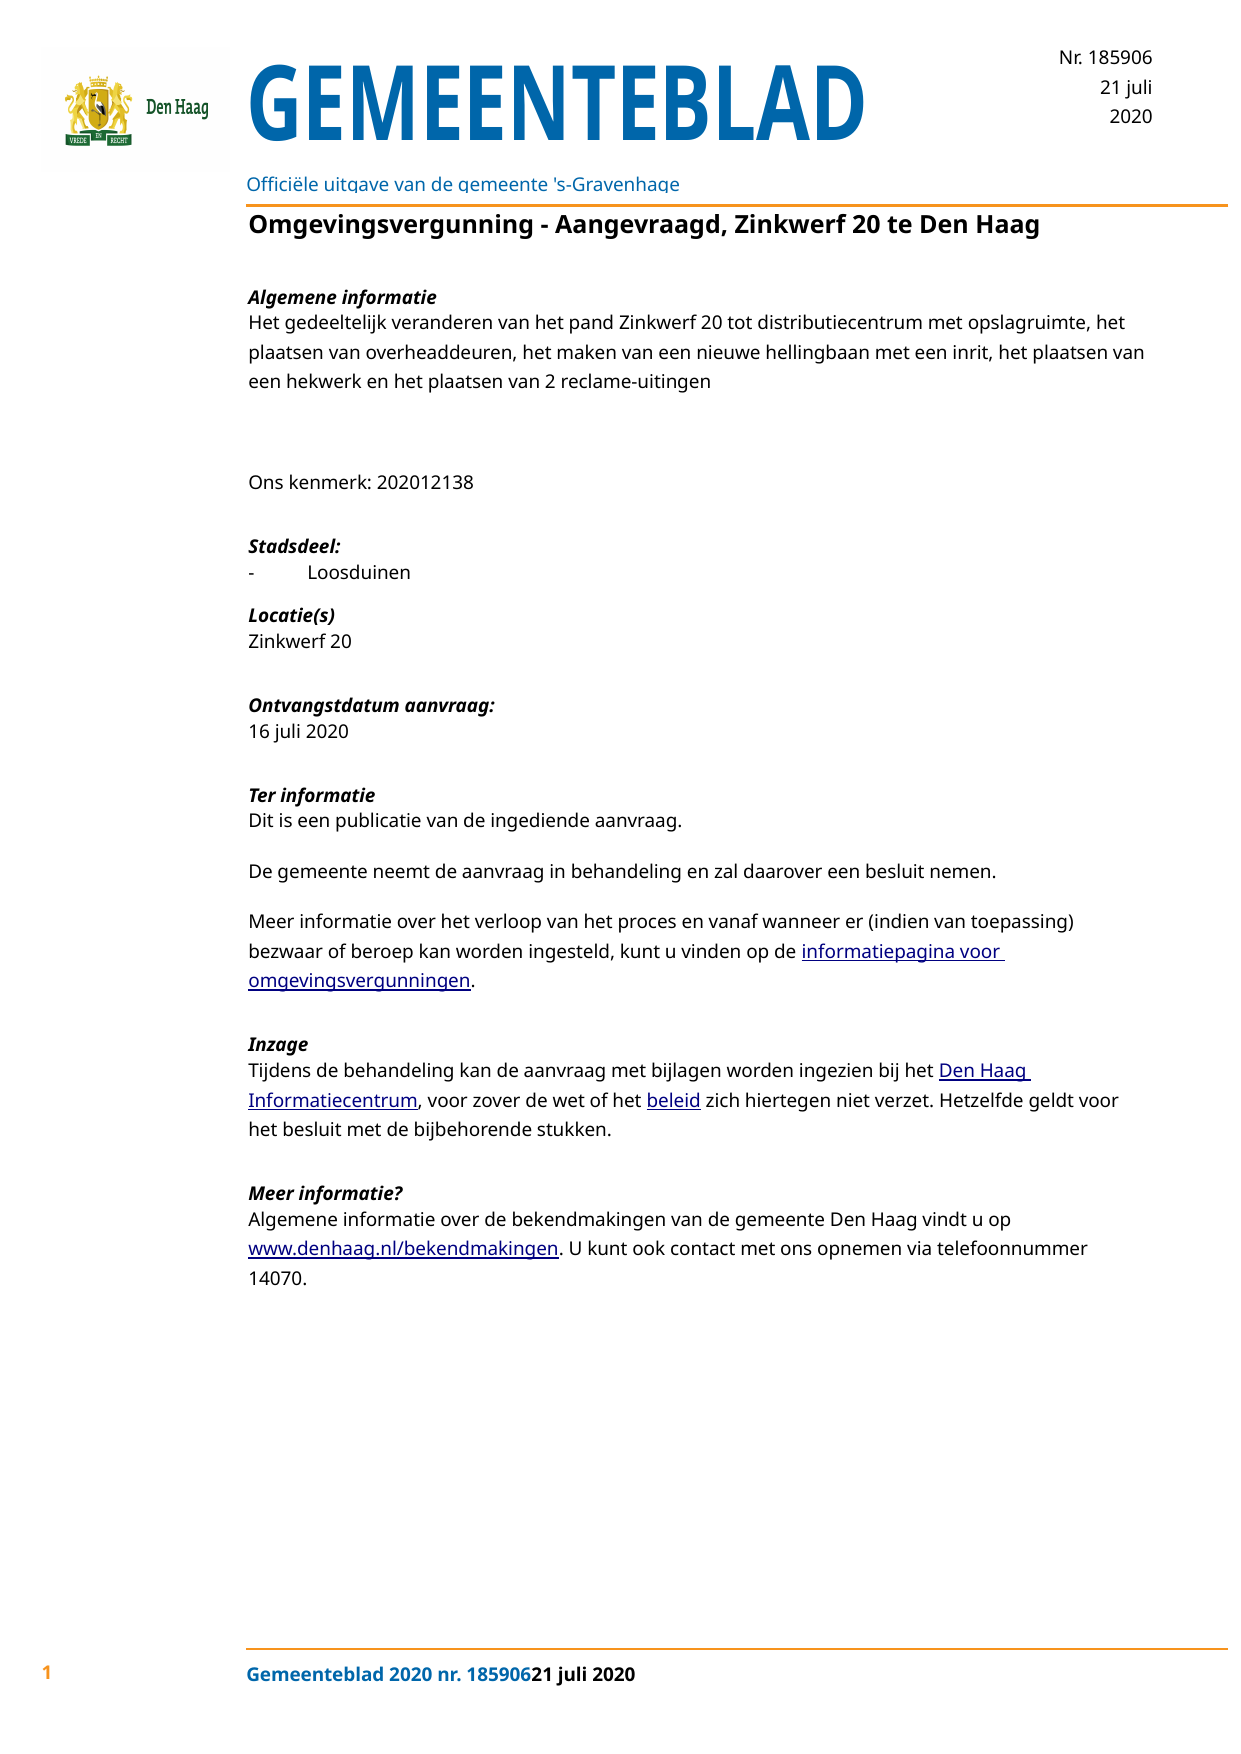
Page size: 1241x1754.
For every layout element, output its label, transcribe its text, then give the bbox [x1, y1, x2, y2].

text Algemene informatie over de bekendmakingen van de gemeente Den Haag vindt u op www.denhaag.nl/bekendmakingen. U kunt ook contact met ons opnemen via telefoonnummer 14070. [248, 1206, 1152, 1291]
text Tijdens de behandeling kan de aanvraag met bijlagen worden ingezien bij het Den Haag Informatiecentrum, voor zover de wet of het beleid zich hiertegen niet verzet. Hetzelfde geldt voor het besluit met de bijbehorende stukken. [248, 1057, 1152, 1142]
picture [41, 47, 231, 172]
text 16 juli 2020 [248, 718, 1152, 743]
text Ter informatie [248, 782, 1152, 807]
text Meer informatie? [248, 1180, 1152, 1206]
text Omgevingsvergunning - Aangevraagd, Zinkwerf 20 te Den Haag [248, 207, 1152, 241]
text Meer informatie over het verloop van het proces en vanaf wanneer er (indien van toepassing) bezwaar of beroep kan worden ingesteld, kunt u vinden op de informatiepagina voor omgevingsvergunningen. [248, 908, 1152, 993]
text Dit is een publicatie van de ingediende aanvraag. [248, 807, 1152, 833]
text Algemene informatie [248, 284, 1152, 309]
text Het gedeeltelijk veranderen van het pand Zinkwerf 20 tot distributiecentrum met opslagruimte, het plaatsen van overheaddeuren, het maken van een nieuwe hellingbaan met een inrit, het plaatsen van een hekwerk en het plaatsen van 2 reclame-uitingen [248, 309, 1152, 394]
text De gemeente neemt de aanvraag in behandeling en zal daarover een besluit nemen. [248, 858, 1152, 884]
text Ons kenmerk: 202012138 [248, 469, 1152, 495]
text Inzage [248, 1031, 1152, 1057]
text Locatie(s) [248, 602, 1152, 628]
list Loosduinen [248, 559, 1152, 585]
text Ontvangstdatum aanvraag: [248, 692, 1152, 718]
text Stadsdeel: [248, 533, 1152, 559]
text Zinkwerf 20 [248, 628, 1152, 654]
